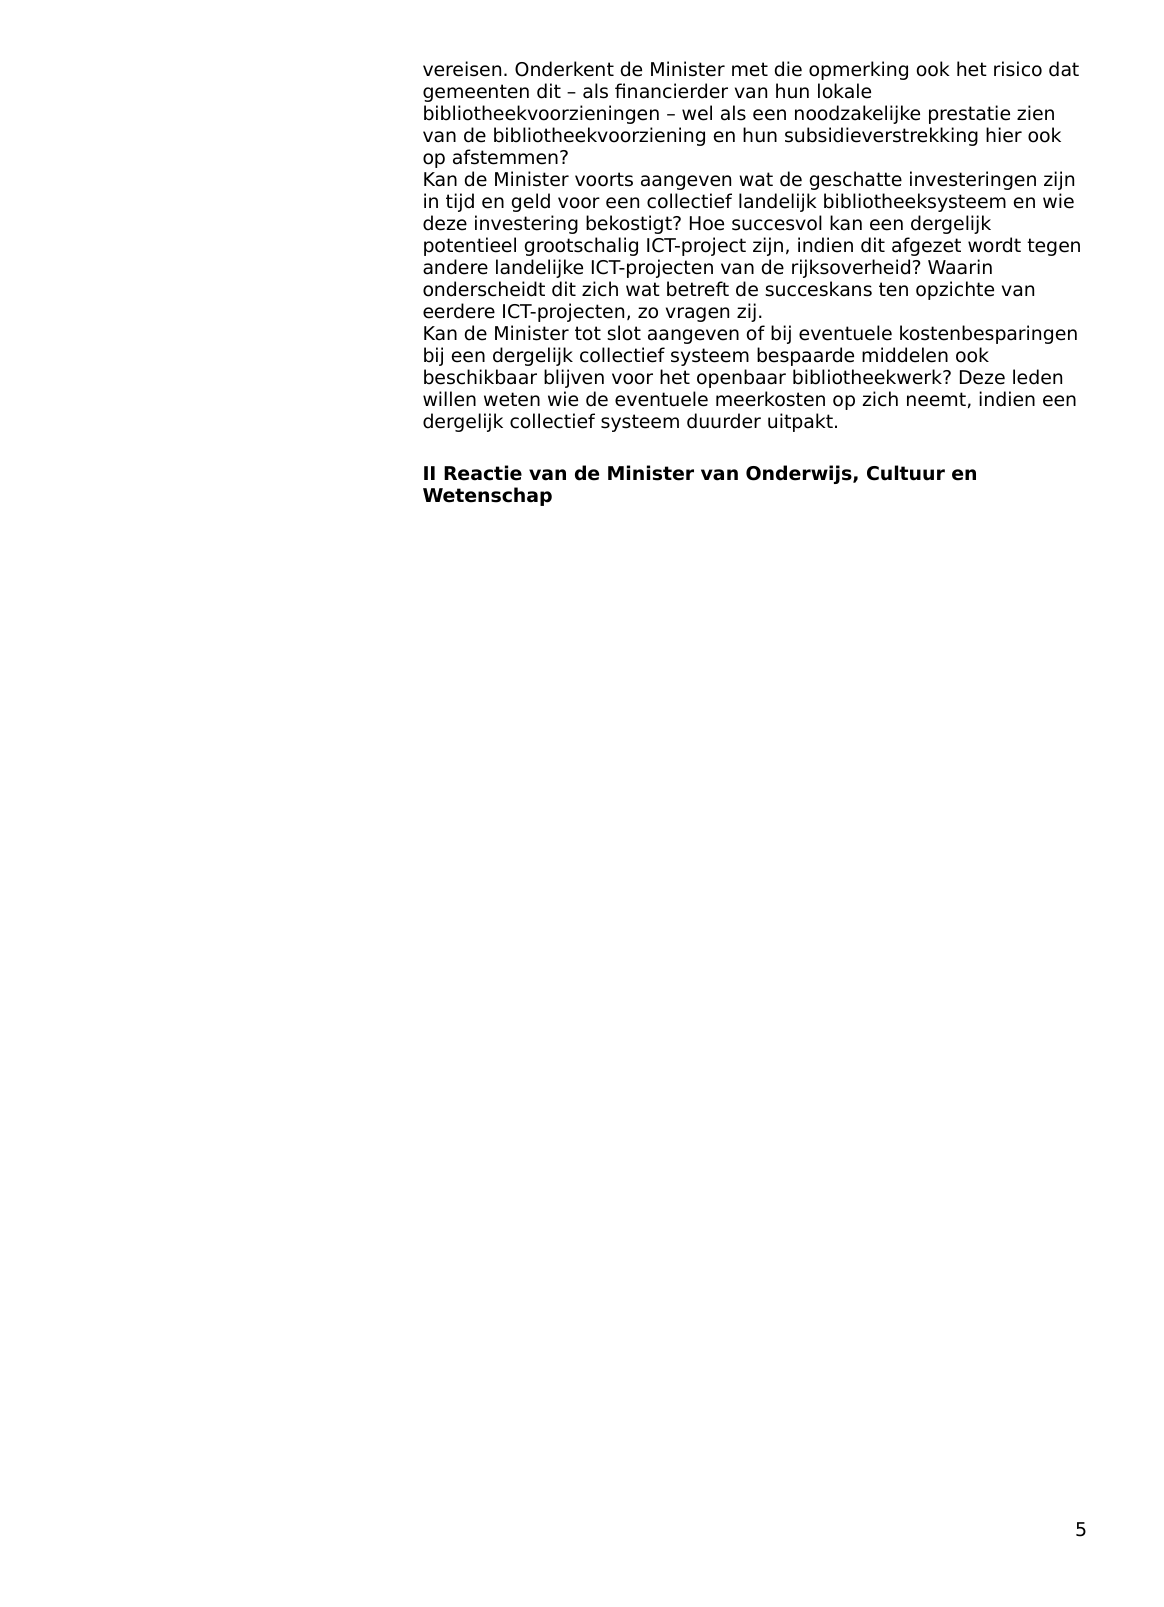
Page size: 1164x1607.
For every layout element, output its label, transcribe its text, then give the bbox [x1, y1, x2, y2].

text Kan de Minister tot slot aangeven of bij eventuele kostenbesparingen bij een dergelijk collectief systeem bespaarde middelen ook beschikbaar blijven voor het openbaar bibliotheekwerk? Deze leden willen weten wie de eventuele meerkosten op zich neemt, indien een dergelijk collectief systeem duurder uitpakt. [422, 323, 1087, 433]
text vereisen. Onderkent de Minister met die opmerking ook het risico dat gemeenten dit – als financierder van hun lokale bibliotheekvoorzieningen – wel als een noodzakelijke prestatie zien van de bibliotheekvoorziening en hun subsidieverstrekking hier ook op afstemmen? [422, 59, 1087, 169]
text Kan de Minister voorts aangeven wat de geschatte investeringen zijn in tijd en geld voor een collectief landelijk bibliotheeksysteem en wie deze investering bekostigt? Hoe succesvol kan een dergelijk potentieel grootschalig ICT-project zijn, indien dit afgezet wordt tegen andere landelijke ICT-projecten van de rijksoverheid? Waarin onderscheidt dit zich wat betreft de succeskans ten opzichte van eerdere ICT-projecten, zo vragen zij. [422, 169, 1087, 323]
subtitle II Reactie van de Minister van Onderwijs, Cultuur en Wetenschap [422, 463, 1087, 507]
